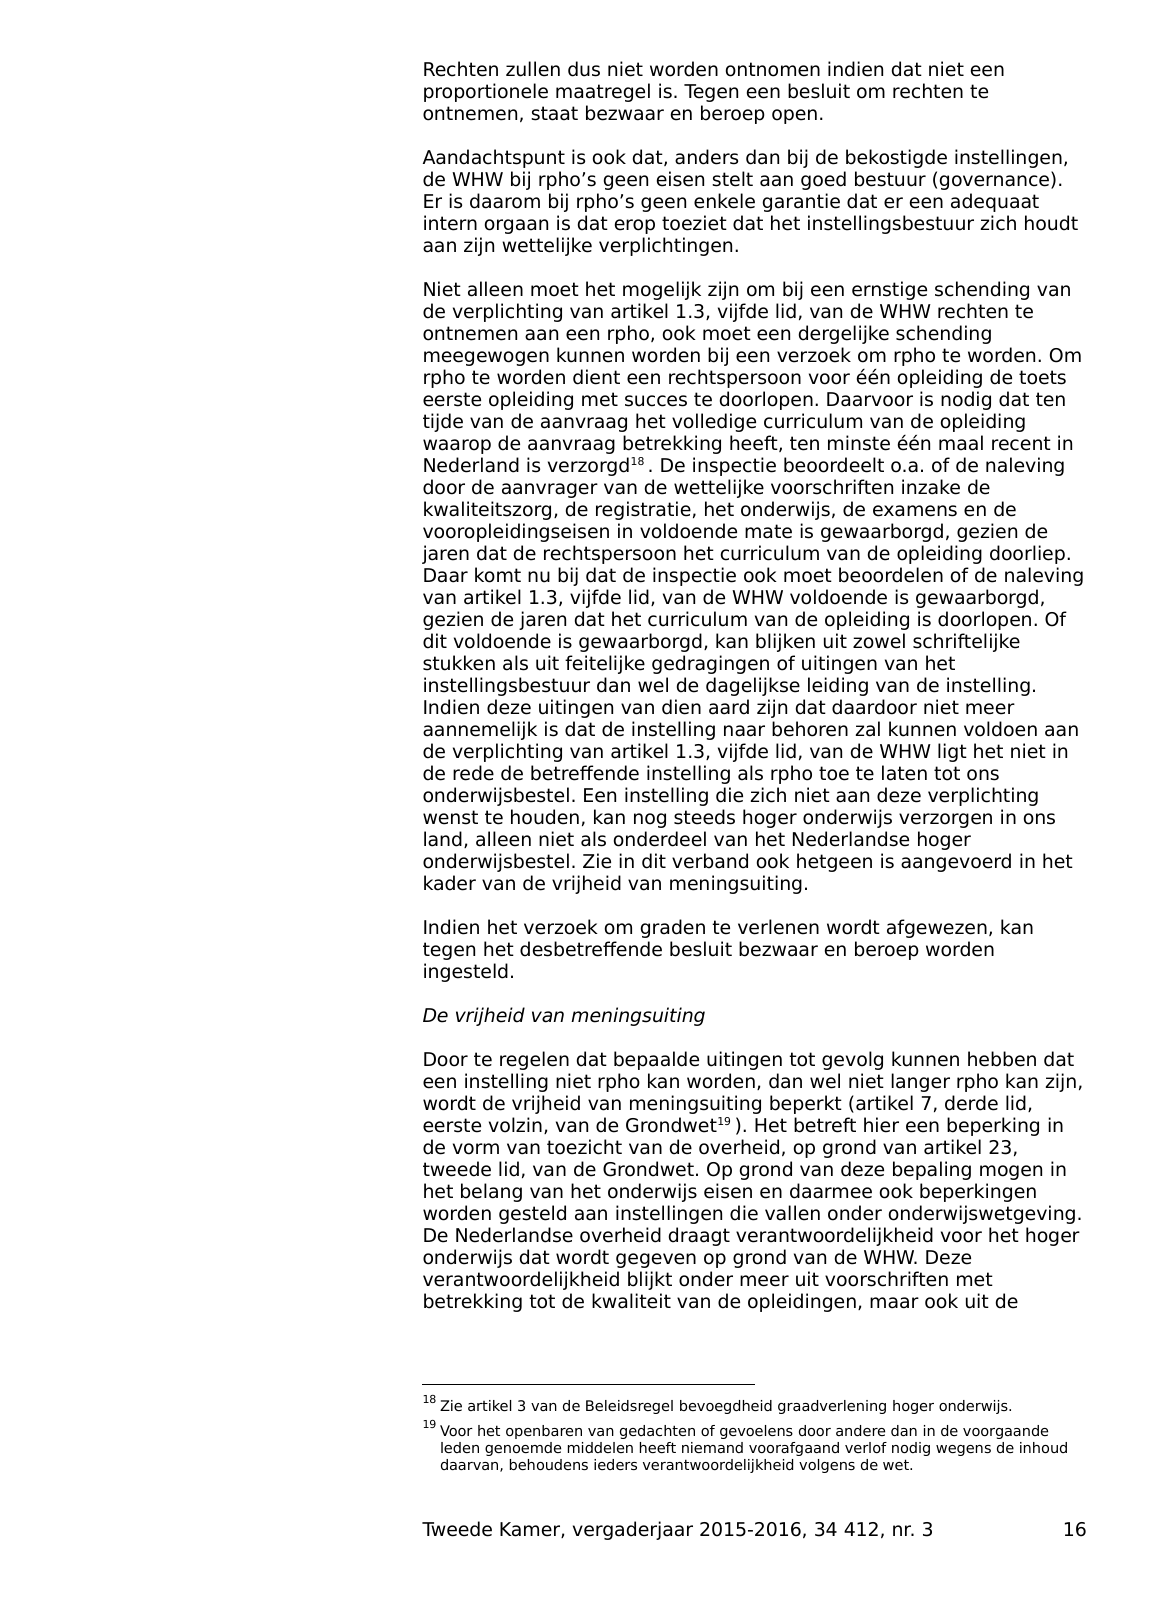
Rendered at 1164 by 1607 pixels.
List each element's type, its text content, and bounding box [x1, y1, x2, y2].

text Niet alleen moet het mogelijk zijn om bij een ernstige schending van de verplichting van artikel 1.3, vijfde lid, van de WHW rechten te ontnemen aan een rpho, ook moet een dergelijke schending meegewogen kunnen worden bij een verzoek om rpho te worden. Om rpho te worden dient een rechtspersoon voor één opleiding de toets eerste opleiding met succes te doorlopen. Daarvoor is nodig dat ten tijde van de aanvraag het volledige curriculum van de opleiding waarop de aanvraag betrekking heeft, ten minste één maal recent in Nederland is verzorgd. De inspectie beoordeelt o.a. of de naleving door de aanvrager van de wettelijke voorschriften inzake de kwaliteitszorg, de registratie, het onderwijs, de examens en de vooropleidingseisen in voldoende mate is gewaarborgd, gezien de jaren dat de rechtspersoon het curriculum van de opleiding doorliep. Daar komt nu bij dat de inspectie ook moet beoordelen of de naleving van artikel 1.3, vijfde lid, van de WHW voldoende is gewaarborgd, gezien de jaren dat het curriculum van de opleiding is doorlopen. Of dit voldoende is gewaarborgd, kan blijken uit zowel schriftelijke stukken als uit feitelijke gedragingen of uitingen van het instellingsbestuur dan wel de dagelijkse leiding van de instelling. Indien deze uitingen van dien aard zijn dat daardoor niet meer aannemelijk is dat de instelling naar behoren zal kunnen voldoen aan de verplichting van artikel 1.3, vijfde lid, van de WHW ligt het niet in de rede de betreffende instelling als rpho toe te laten tot ons onderwijsbestel. Een instelling die zich niet aan deze verplichting wenst te houden, kan nog steeds hoger onderwijs verzorgen in ons land, alleen niet als onderdeel van het Nederlandse hoger onderwijsbestel. Zie in dit verband ook hetgeen is aangevoerd in het kader van de vrijheid van meningsuiting. [422, 279, 1087, 895]
text Zie artikel 3 van de Beleidsregel bevoegdheid graadverlening hoger onderwijs. [422, 1393, 1087, 1416]
text Rechten zullen dus niet worden ontnomen indien dat niet een proportionele maatregel is. Tegen een besluit om rechten te ontnemen, staat bezwaar en beroep open. [422, 59, 1087, 125]
subtitle De vrijheid van meningsuiting [422, 1005, 1087, 1027]
text Voor het openbaren van gedachten of gevoelens door andere dan in de voorgaande leden genoemde middelen heeft niemand voorafgaand verlof nodig wegens de inhoud daarvan, behoudens ieders verantwoordelijkheid volgens de wet. [422, 1418, 1087, 1474]
text Door te regelen dat bepaalde uitingen tot gevolg kunnen hebben dat een instelling niet rpho kan worden, dan wel niet langer rpho kan zijn, wordt de vrijheid van meningsuiting beperkt (artikel 7, derde lid, eerste volzin, van de Grondwet). Het betreft hier een beperking in de vorm van toezicht van de overheid, op grond van artikel 23, tweede lid, van de Grondwet. Op grond van deze bepaling mogen in het belang van het onderwijs eisen en daarmee ook beperkingen worden gesteld aan instellingen die vallen onder onderwijswetgeving. De Nederlandse overheid draagt verantwoordelijkheid voor het hoger onderwijs dat wordt gegeven op grond van de WHW. Deze verantwoordelijkheid blijkt onder meer uit voorschriften met betrekking tot de kwaliteit van de opleidingen, maar ook uit de [422, 1049, 1087, 1313]
text Indien het verzoek om graden te verlenen wordt afgewezen, kan tegen het desbetreffende besluit bezwaar en beroep worden ingesteld. [422, 917, 1087, 983]
text Aandachtspunt is ook dat, anders dan bij de bekostigde instellingen, de WHW bij rpho’s geen eisen stelt aan goed bestuur (governance). Er is daarom bij rpho’s geen enkele garantie dat er een adequaat intern orgaan is dat erop toeziet dat het instellingsbestuur zich houdt aan zijn wettelijke verplichtingen. [422, 147, 1087, 257]
